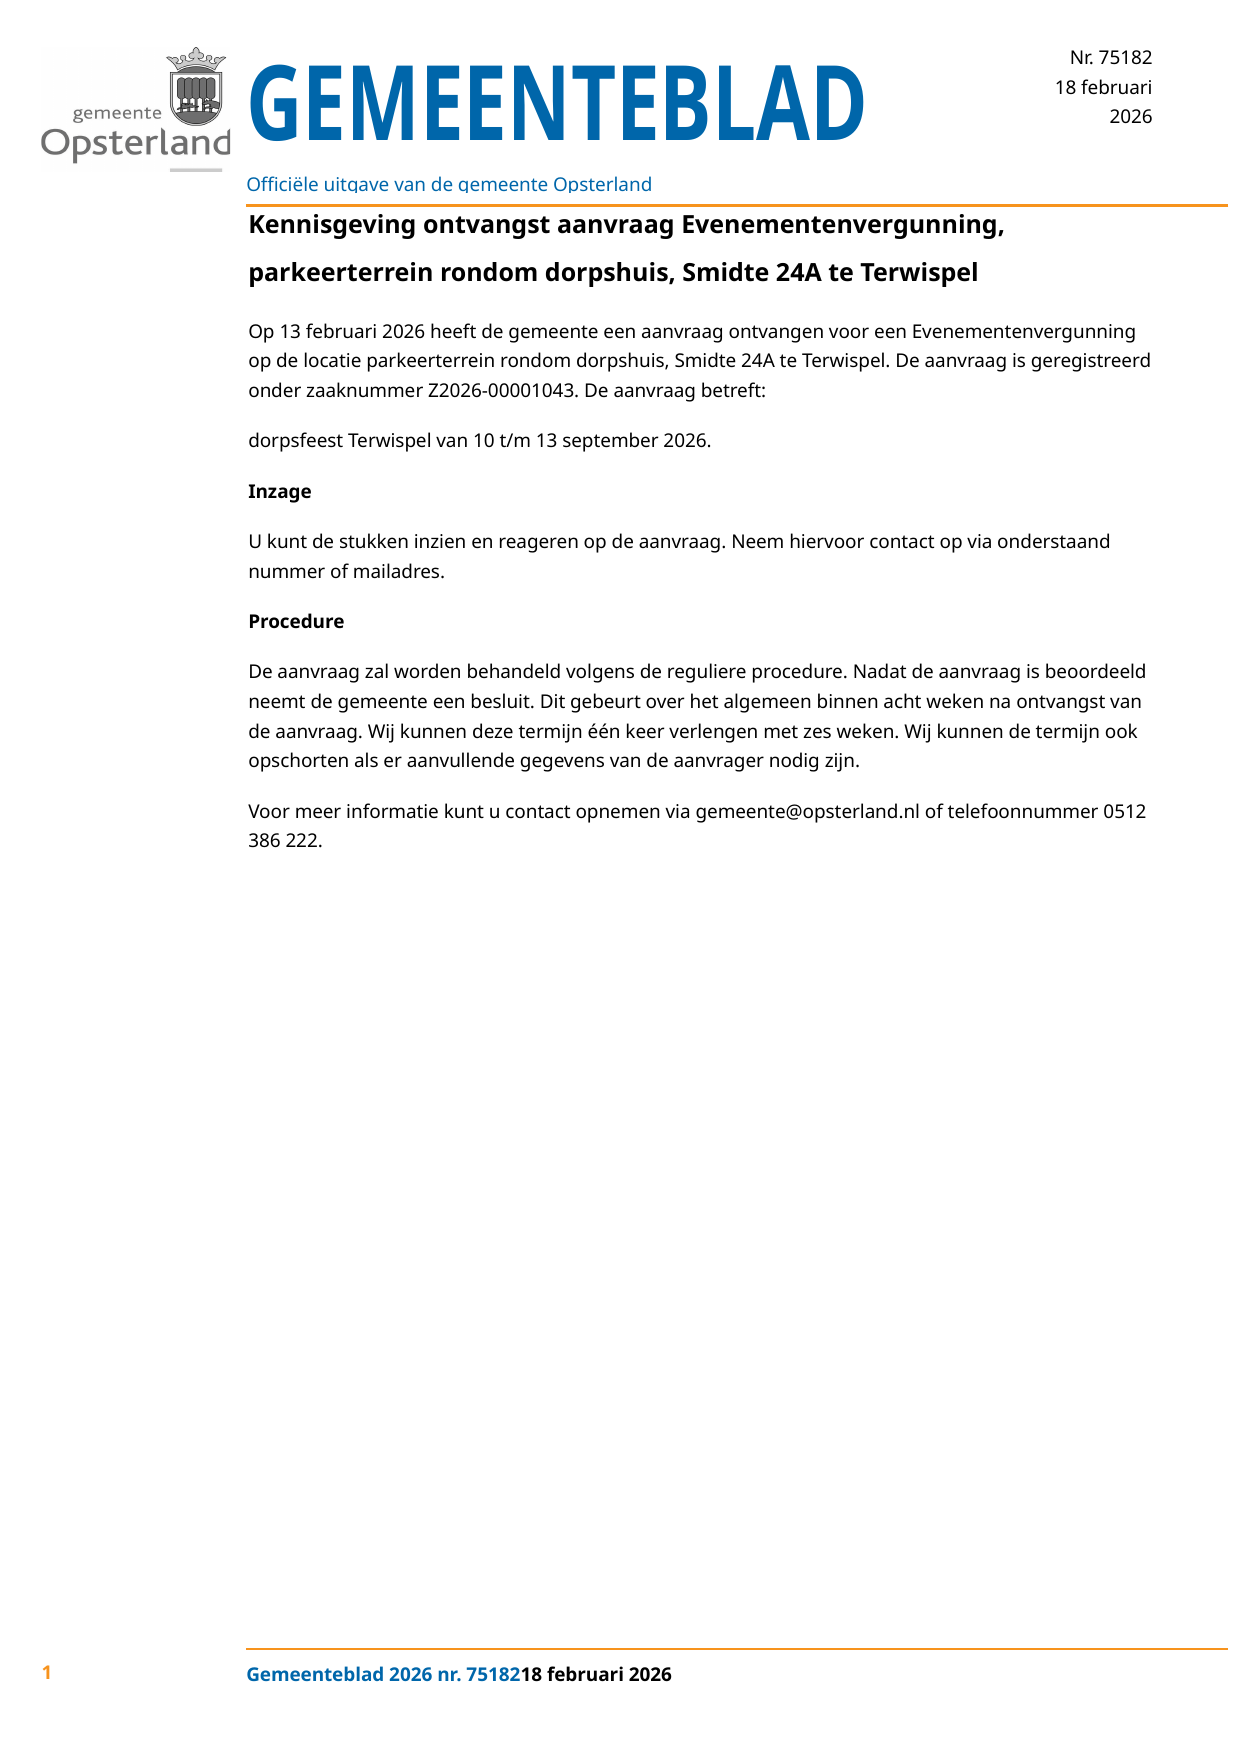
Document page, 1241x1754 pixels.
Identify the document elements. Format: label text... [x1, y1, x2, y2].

text dorpsfeest Terwispel van 10 t/m 13 september 2026. [248, 427, 1152, 453]
text Kennisgeving ontvangst aanvraag Evenementenvergunning, parkeerterrein rondom dorpshuis, Smidte 24A te Terwispel [248, 207, 1152, 288]
text Procedure [248, 608, 1152, 634]
text Op 13 februari 2026 heeft de gemeente een aanvraag ontvangen voor een Evenementenvergunning op de locatie parkeerterrein rondom dorpshuis, Smidte 24A te Terwispel. De aanvraag is geregistreerd onder zaaknummer Z2026-00001043. De aanvraag betreft: [248, 318, 1152, 403]
text Inzage [248, 478, 1152, 504]
text U kunt de stukken inzien en reageren op de aanvraag. Neem hiervoor contact op via onderstaand nummer of mailadres. [248, 528, 1152, 584]
text Voor meer informatie kunt u contact opnemen via gemeente@opsterland.nl of telefoonnummer 0512 386 222. [248, 798, 1152, 853]
text De aanvraag zal worden behandeld volgens de reguliere procedure. Nadat de aanvraag is beoordeeld neemt de gemeente een besluit. Dit gebeurt over het algemeen binnen acht weken na ontvangst van de aanvraag. Wij kunnen deze termijn één keer verlengen met zes weken. Wij kunnen de termijn ook opschorten als er aanvullende gegevens van de aanvrager nodig zijn. [248, 659, 1152, 773]
picture [41, 47, 231, 172]
